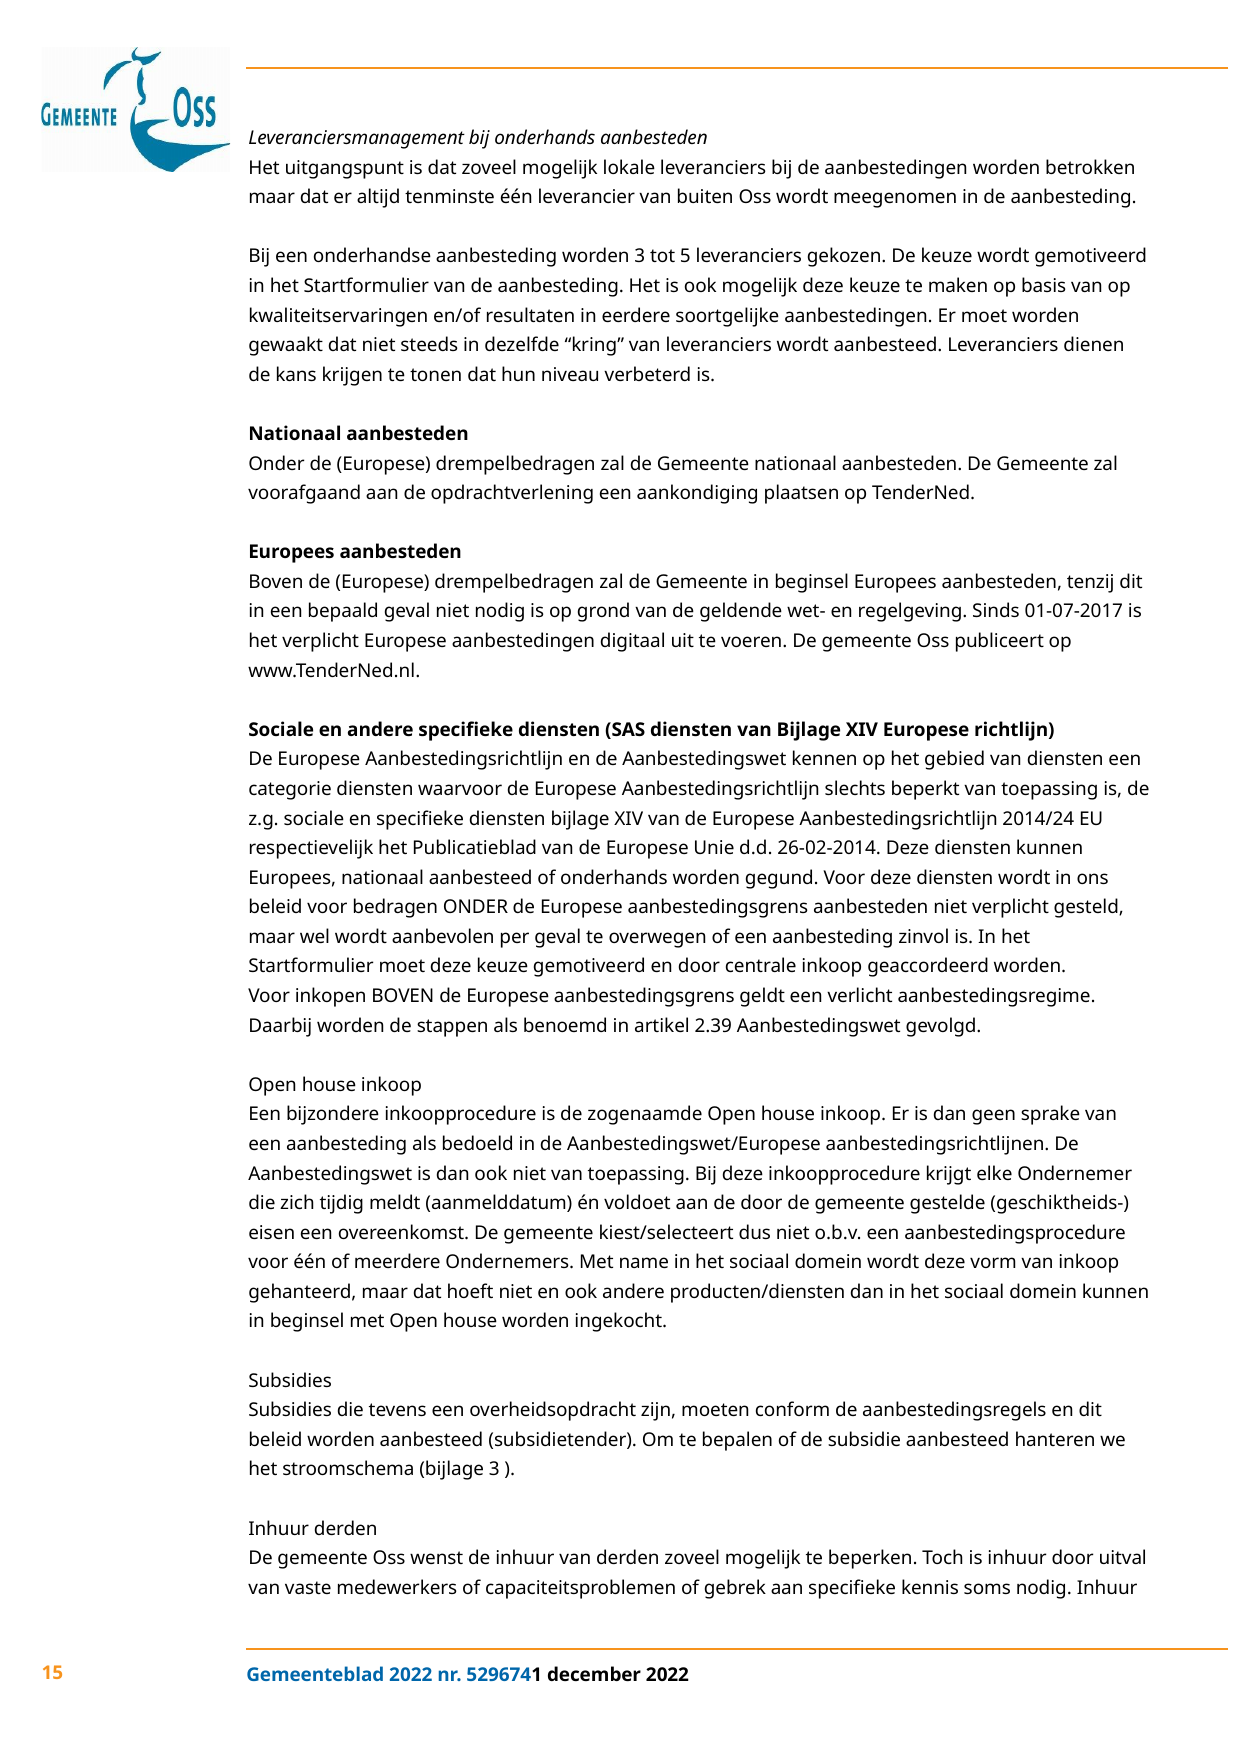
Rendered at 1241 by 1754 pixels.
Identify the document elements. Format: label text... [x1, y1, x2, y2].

text Onder de (Europese) drempelbedragen zal de Gemeente nationaal aanbesteden. De Gemeente zal voorafgaand aan de opdrachtverlening een aankondiging plaatsen op TenderNed. [248, 450, 1152, 505]
text Europees aanbesteden [248, 538, 1152, 564]
text Boven de (Europese) drempelbedragen zal de Gemeente in beginsel Europees aanbesteden, tenzij dit in een bepaald geval niet nodig is op grond van de geldende wet- en regelgeving. Sinds 01-07-2017 is het verplicht Europese aanbestedingen digitaal uit te voeren. De gemeente Oss publiceert op www.TenderNed.nl. [248, 568, 1152, 683]
text Leveranciersmanagement bij onderhands aanbesteden [248, 124, 1152, 150]
text Bij een onderhandse aanbesteding worden 3 tot 5 leveranciers gekozen. De keuze wordt gemotiveerd in het Startformulier van de aanbesteding. Het is ook mogelijk deze keuze te maken op basis van op kwaliteitservaringen en/of resultaten in eerdere soortgelijke aanbestedingen. Er moet worden gewaakt dat niet steeds in dezelfde “kring” van leveranciers wordt aanbesteed. Leveranciers dienen de kans krijgen te tonen dat hun niveau verbeterd is. [248, 243, 1152, 387]
text Subsidies [248, 1367, 1152, 1393]
text Sociale en andere specifieke diensten (SAS diensten van Bijlage XIV Europese richtlijn) [248, 716, 1152, 742]
text De Europese Aanbestedingsrichtlijn en de Aanbestedingswet kennen op het gebied van diensten een categorie diensten waarvoor de Europese Aanbestedingsrichtlijn slechts beperkt van toepassing is, de z.g. sociale en specifieke diensten bijlage XIV van de Europese Aanbestedingsrichtlijn 2014/24 EU respectievelijk het Publicatieblad van de Europese Unie d.d. 26-02-2014. Deze diensten kunnen Europees, nationaal aanbesteed of onderhands worden gegund. Voor deze diensten wordt in ons beleid voor bedragen ONDER de Europese aanbestedingsgrens aanbesteden niet verplicht gesteld, maar wel wordt aanbevolen per geval te overwegen of een aanbesteding zinvol is. In het Startformulier moet deze keuze gemotiveerd en door centrale inkoop geaccordeerd worden. [248, 746, 1152, 978]
picture [41, 47, 231, 172]
text De gemeente Oss wenst de inhuur van derden zoveel mogelijk te beperken. Toch is inhuur door uitval van vaste medewerkers of capaciteitsproblemen of gebrek aan specifieke kennis soms nodig. Inhuur [248, 1544, 1152, 1600]
text Nationaal aanbesteden [248, 420, 1152, 446]
text Een bijzondere inkoopprocedure is de zogenaamde Open house inkoop. Er is dan geen sprake van een aanbesteding als bedoeld in de Aanbestedingswet/Europese aanbestedingsrichtlijnen. De Aanbestedingswet is dan ook niet van toepassing. Bij deze inkoopprocedure krijgt elke Ondernemer die zich tijdig meldt (aanmelddatum) én voldoet aan de door de gemeente gestelde (geschiktheids-) eisen een overeenkomst. De gemeente kiest/selecteert dus niet o.b.v. een aanbestedingsprocedure voor één of meerdere Ondernemers. Met name in het sociaal domein wordt deze vorm van inkoop gehanteerd, maar dat hoeft niet en ook andere producten/diensten dan in het sociaal domein kunnen in beginsel met Open house worden ingekocht. [248, 1101, 1152, 1333]
text Het uitgangspunt is dat zoveel mogelijk lokale leveranciers bij de aanbestedingen worden betrokken maar dat er altijd tenminste één leverancier van buiten Oss wordt meegenomen in de aanbesteding. [248, 154, 1152, 209]
text Open house inkoop [248, 1071, 1152, 1097]
text Subsidies die tevens een overheidsopdracht zijn, moeten conform de aanbestedingsregels en dit beleid worden aanbesteed (subsidietender). Om te bepalen of de subsidie aanbesteed hanteren we het stroomschema (bijlage 3 ). [248, 1396, 1152, 1481]
text Voor inkopen BOVEN de Europese aanbestedingsgrens geldt een verlicht aanbestedingsregime. Daarbij worden de stappen als benoemd in artikel 2.39 Aanbestedingswet gevolgd. [248, 982, 1152, 1038]
text Inhuur derden [248, 1515, 1152, 1541]
